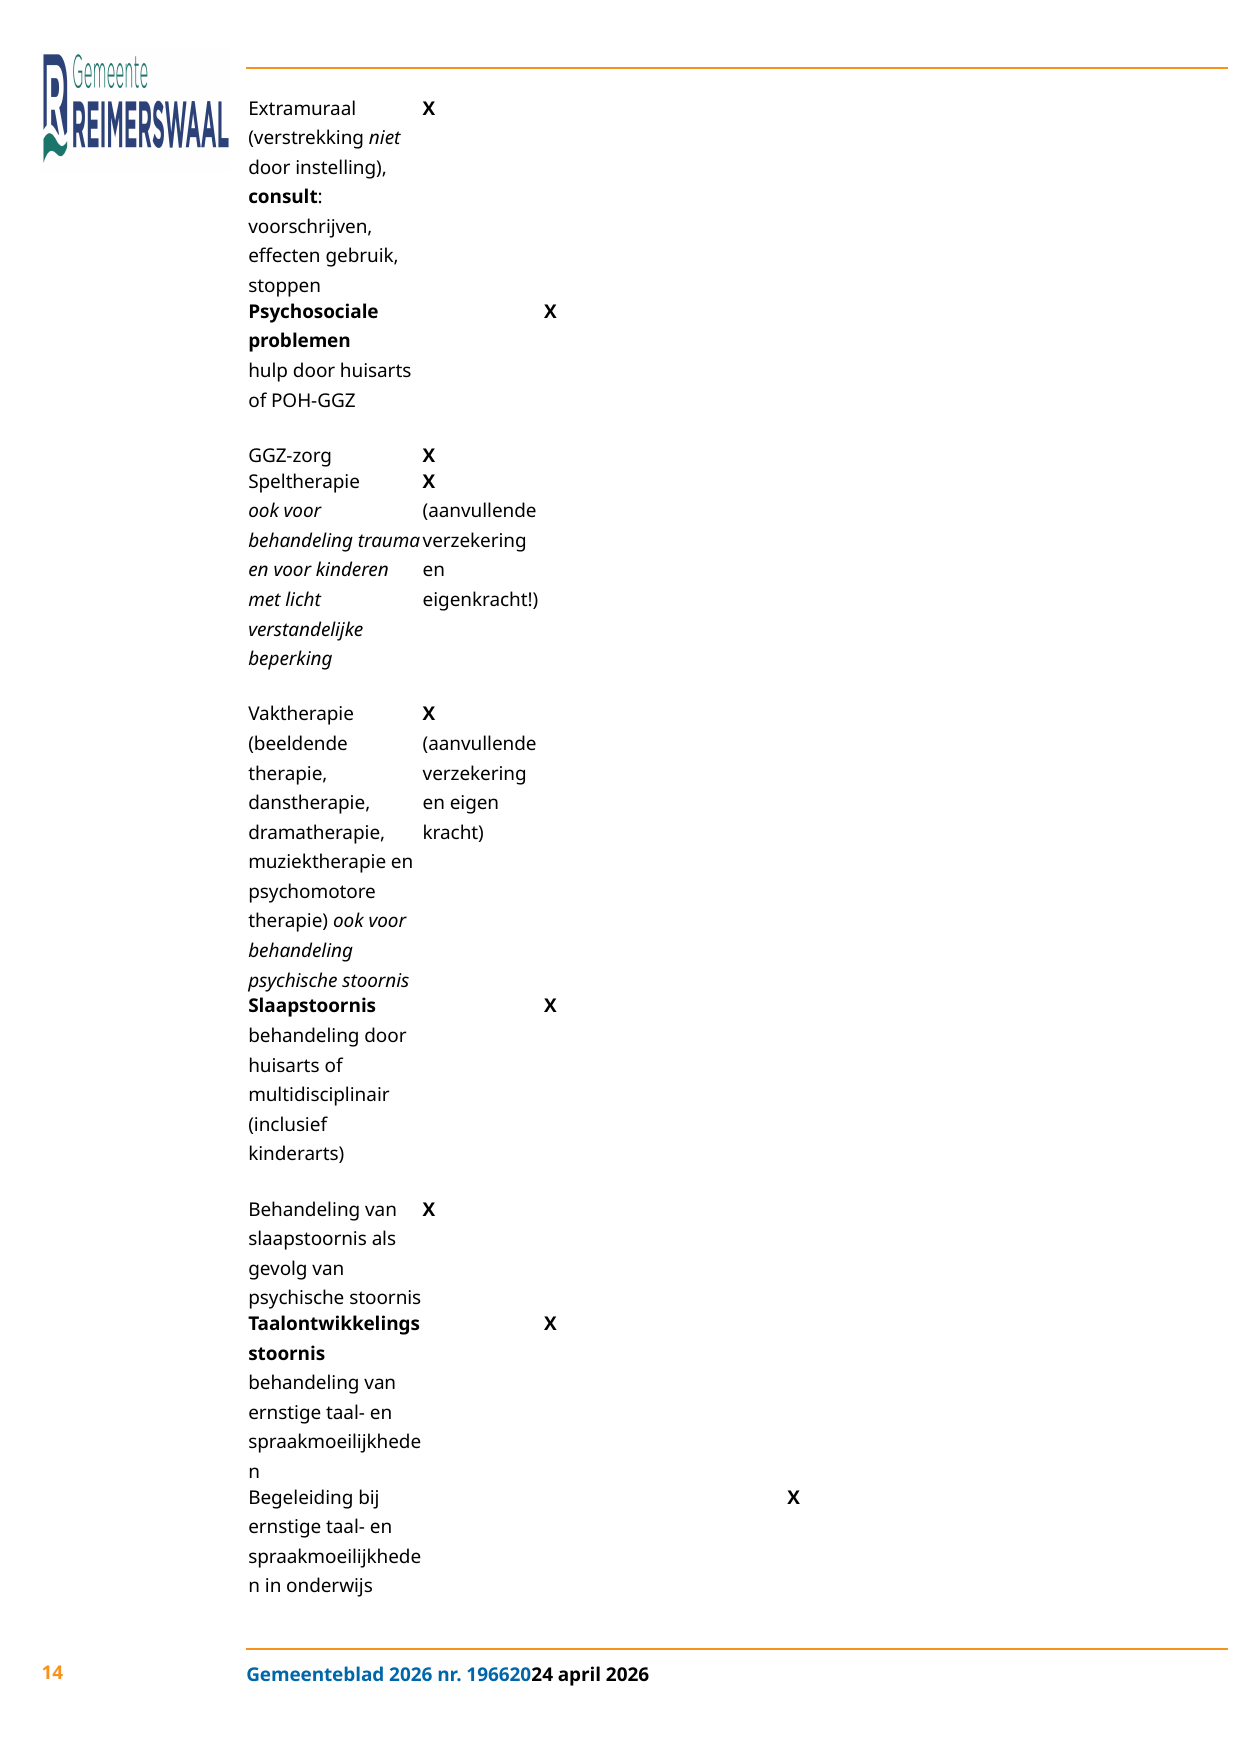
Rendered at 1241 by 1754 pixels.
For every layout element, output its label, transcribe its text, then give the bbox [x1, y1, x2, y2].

table_cell Begeleiding bij ernstige taal- en spraakmoeilijkheden in onderwijs [248, 1484, 422, 1598]
table_cell [665, 1310, 787, 1484]
table_cell [1030, 468, 1152, 701]
table_cell [1030, 1310, 1152, 1484]
table_cell [1030, 442, 1152, 468]
table_cell [665, 442, 787, 468]
table_cell [665, 1196, 787, 1310]
table_cell [665, 298, 787, 442]
table_cell Speltherapie ook voor behandeling trauma en voor kinderen met licht verstandelijke beperking [248, 468, 422, 701]
table_cell [909, 993, 1030, 1196]
table_cell X [544, 1310, 665, 1484]
table_cell [787, 701, 908, 993]
table_cell GGZ-zorg [248, 442, 422, 468]
table_cell [665, 701, 787, 993]
table_cell [909, 442, 1030, 468]
table_cell Extramuraal (verstrekking niet door instelling), consult: voorschrijven, effecten gebruik, stoppen [248, 95, 422, 298]
table_cell [787, 298, 908, 442]
table_cell Psychosociale problemen hulp door huisarts of POH-GGZ [248, 298, 422, 442]
table_cell [787, 1310, 908, 1484]
table_cell [909, 1196, 1030, 1310]
table_cell [423, 298, 544, 442]
table_cell X [423, 442, 544, 468]
table_cell [1030, 1196, 1152, 1310]
table_cell [1030, 1484, 1152, 1598]
table_cell X (aanvullende verzekering en eigen kracht) [423, 701, 544, 993]
table_cell X [544, 298, 665, 442]
table_cell [787, 993, 908, 1196]
table_cell X [787, 1484, 908, 1598]
table_cell [1030, 95, 1152, 298]
table_cell X [423, 95, 544, 298]
table_cell [909, 95, 1030, 298]
table_cell [909, 1310, 1030, 1484]
table_cell Slaapstoornis behandeling door huisarts of multidisciplinair (inclusief kinderarts) [248, 993, 422, 1196]
table_cell [1030, 701, 1152, 993]
table_cell [787, 95, 908, 298]
table_cell [544, 468, 665, 701]
table_cell [1030, 298, 1152, 442]
table_cell [909, 298, 1030, 442]
table_cell [909, 468, 1030, 701]
table_cell Behandeling van slaapstoornis als gevolg van psychische stoornis [248, 1196, 422, 1310]
table_cell Taalontwikkelingsstoornis behandeling van ernstige taal- en spraakmoeilijkheden [248, 1310, 422, 1484]
table_cell X [544, 993, 665, 1196]
table_cell [787, 442, 908, 468]
table_cell [423, 993, 544, 1196]
table_cell [665, 993, 787, 1196]
table_cell [423, 1484, 544, 1598]
table_cell [1030, 993, 1152, 1196]
table_cell [909, 1484, 1030, 1598]
table_cell [423, 1310, 544, 1484]
table_cell Vaktherapie (beeldende therapie, danstherapie, dramatherapie, muziektherapie en psychomotore therapie) ook voor behandeling psychische stoornis [248, 701, 422, 993]
table_cell X [423, 1196, 544, 1310]
table_cell [544, 701, 665, 993]
table_cell [665, 95, 787, 298]
table_cell [544, 1196, 665, 1310]
table_cell [665, 1484, 787, 1598]
table_cell [665, 468, 787, 701]
table_cell [909, 701, 1030, 993]
picture [41, 47, 231, 172]
table_cell [544, 442, 665, 468]
table_cell X (aanvullende verzekering en eigenkracht!) [423, 468, 544, 701]
table_cell [787, 1196, 908, 1310]
table_cell [544, 95, 665, 298]
table_cell [544, 1484, 665, 1598]
table_cell [787, 468, 908, 701]
